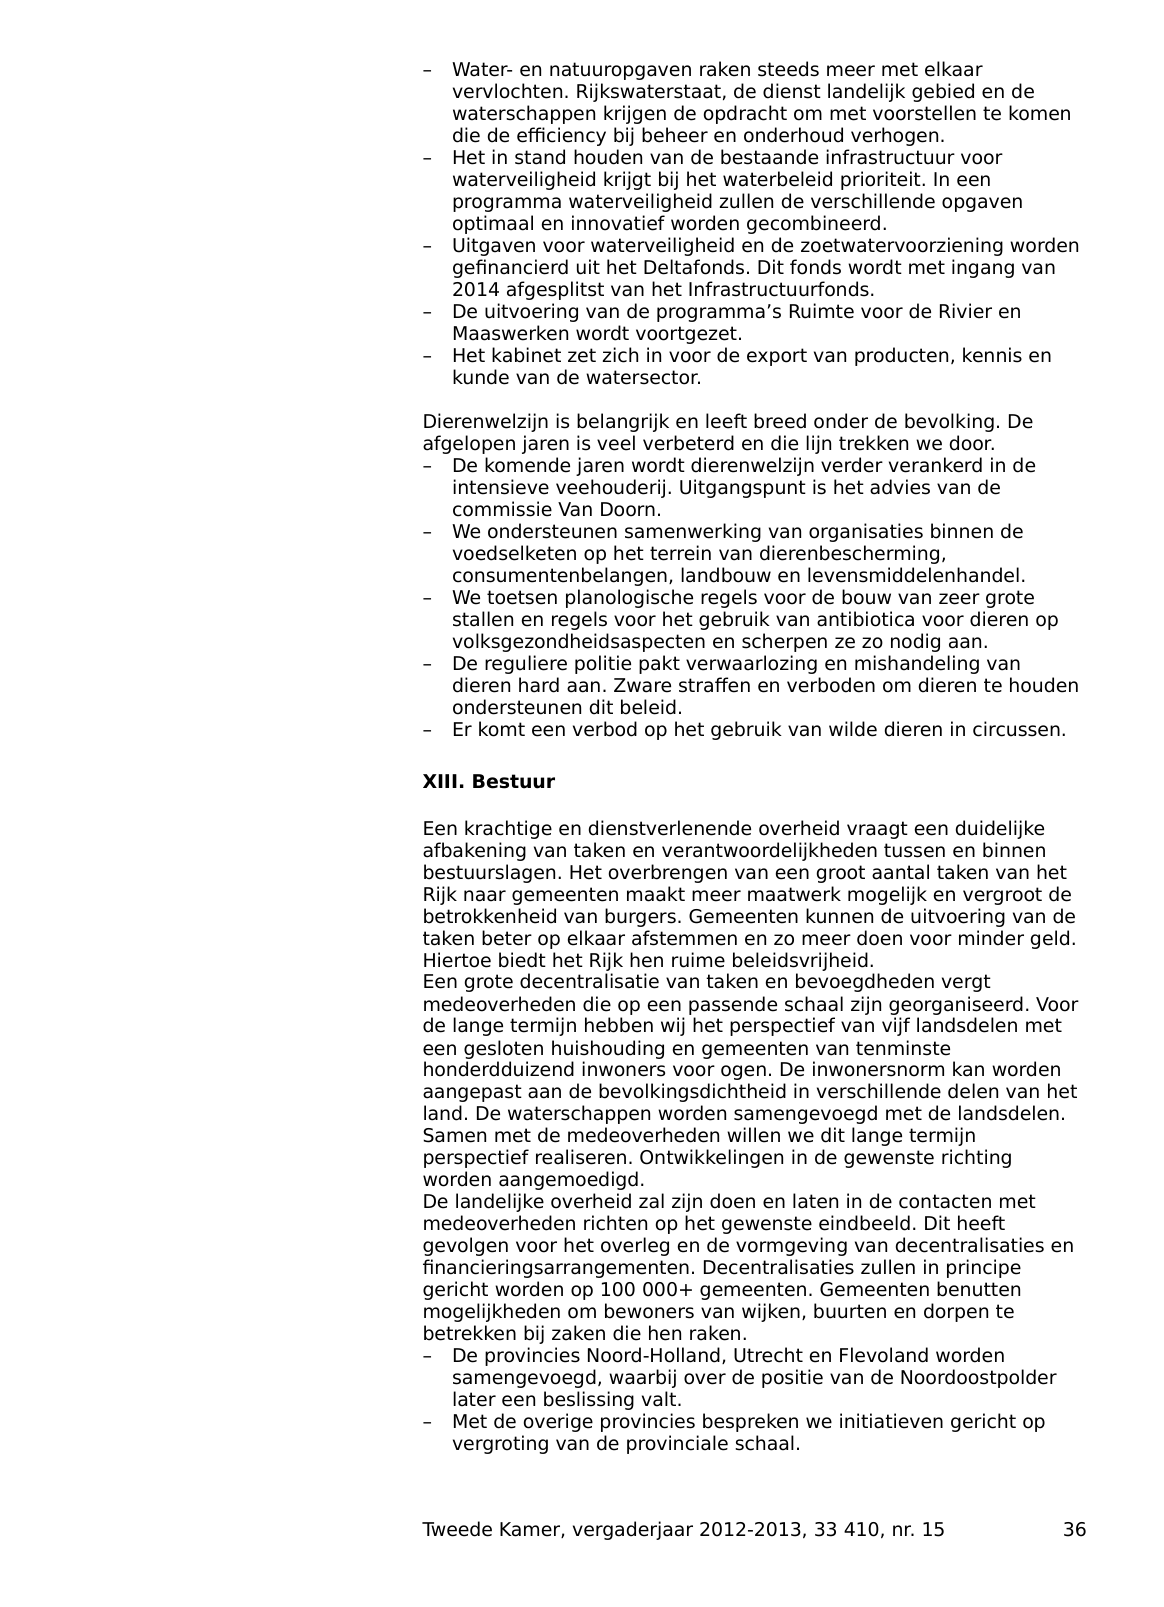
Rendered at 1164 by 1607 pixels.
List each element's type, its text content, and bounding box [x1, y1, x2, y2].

text – De uitvoering van de programma’s Ruimte voor de Rivier en Maaswerken wordt voortgezet. [422, 301, 1087, 345]
text Een grote decentralisatie van taken en bevoegdheden vergt medeoverheden die op een passende schaal zijn georganiseerd. Voor de lange termijn hebben wij het perspectief van vijf landsdelen met een gesloten huishouding en gemeenten van tenminste honderdduizend inwoners voor ogen. De inwonersnorm kan worden aangepast aan de bevolkingsdichtheid in verschillende delen van het land. De waterschappen worden samengevoegd met de landsdelen. Samen met de medeoverheden willen we dit lange termijn perspectief realiseren. Ontwikkelingen in de gewenste richting worden aangemoedigd. [422, 971, 1087, 1191]
text Dierenwelzijn is belangrijk en leeft breed onder de bevolking. De afgelopen jaren is veel verbeterd en die lijn trekken we door. [422, 411, 1087, 455]
text – Het kabinet zet zich in voor de export van producten, kennis en kunde van de watersector. [422, 345, 1087, 389]
text – We toetsen planologische regels voor de bouw van zeer grote stallen en regels voor het gebruik van antibiotica voor dieren op volksgezondheidsaspecten en scherpen ze zo nodig aan. [422, 587, 1087, 653]
text – De provincies Noord-Holland, Utrecht en Flevoland worden samengevoegd, waarbij over de positie van de Noordoostpolder later een beslissing valt. [422, 1345, 1087, 1411]
text De landelijke overheid zal zijn doen en laten in de contacten met medeoverheden richten op het gewenste eindbeeld. Dit heeft gevolgen voor het overleg en de vormgeving van decentralisaties en financieringsarrangementen. Decentralisaties zullen in principe gericht worden op 100 000+ gemeenten. Gemeenten benutten mogelijkheden om bewoners van wijken, buurten en dorpen te betrekken bij zaken die hen raken. [422, 1191, 1087, 1345]
text – We ondersteunen samenwerking van organisaties binnen de voedselketen op het terrein van dierenbescherming, consumentenbelangen, landbouw en levensmiddelenhandel. [422, 521, 1087, 587]
subtitle XIII. Bestuur [422, 771, 1087, 793]
text – De reguliere politie pakt verwaarlozing en mishandeling van dieren hard aan. Zware straffen en verboden om dieren te houden ondersteunen dit beleid. [422, 653, 1087, 719]
text – Water- en natuuropgaven raken steeds meer met elkaar vervlochten. Rijkswaterstaat, de dienst landelijk gebied en de waterschappen krijgen de opdracht om met voorstellen te komen die de efficiency bij beheer en onderhoud verhogen. [422, 59, 1087, 147]
text – De komende jaren wordt dierenwelzijn verder verankerd in de intensieve veehouderij. Uitgangspunt is het advies van de commissie Van Doorn. [422, 455, 1087, 521]
text Een krachtige en dienstverlenende overheid vraagt een duidelijke afbakening van taken en verantwoordelijkheden tussen en binnen bestuurslagen. Het overbrengen van een groot aantal taken van het Rijk naar gemeenten maakt meer maatwerk mogelijk en vergroot de betrokkenheid van burgers. Gemeenten kunnen de uitvoering van de taken beter op elkaar afstemmen en zo meer doen voor minder geld. Hiertoe biedt het Rijk hen ruime beleidsvrijheid. [422, 818, 1087, 971]
text – Er komt een verbod op het gebruik van wilde dieren in circussen. [422, 719, 1087, 741]
text – Met de overige provincies bespreken we initiatieven gericht op vergroting van de provinciale schaal. [422, 1411, 1087, 1455]
text – Uitgaven voor waterveiligheid en de zoetwatervoorziening worden gefinancierd uit het Deltafonds. Dit fonds wordt met ingang van 2014 afgesplitst van het Infrastructuurfonds. [422, 235, 1087, 301]
text – Het in stand houden van de bestaande infrastructuur voor waterveiligheid krijgt bij het waterbeleid prioriteit. In een programma waterveiligheid zullen de verschillende opgaven optimaal en innovatief worden gecombineerd. [422, 147, 1087, 235]
